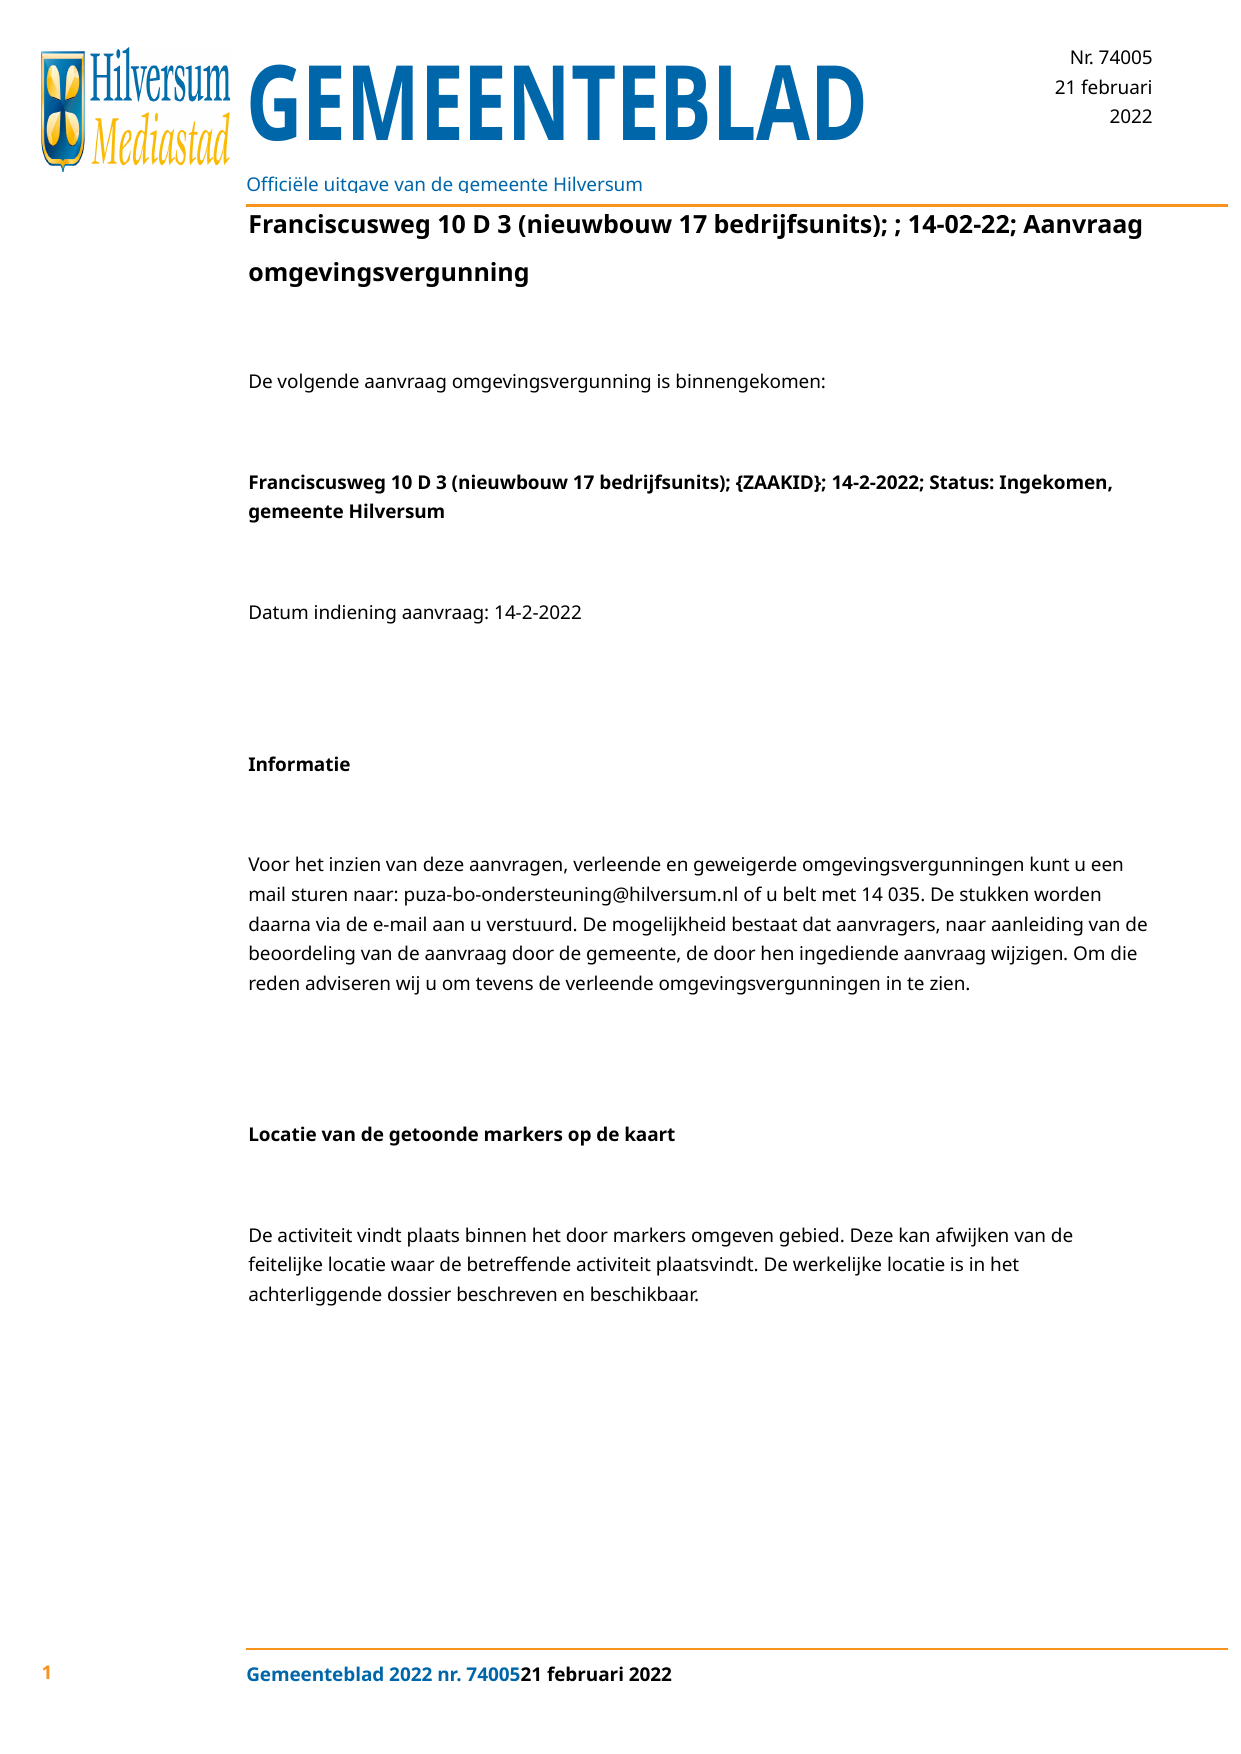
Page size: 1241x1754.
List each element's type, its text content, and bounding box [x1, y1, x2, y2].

text Datum indiening aanvraag: 14-2-2022 [248, 599, 1152, 625]
text Informatie [248, 751, 1152, 777]
text De volgende aanvraag omgevingsvergunning is binnengekomen: [248, 368, 1152, 394]
text Voor het inzien van deze aanvragen, verleende en geweigerde omgevingsvergunningen kunt u een mail sturen naar: puza-bo-ondersteuning@hilversum.nl of u belt met 14 035. De stukken worden daarna via de e-mail aan u verstuurd. De mogelijkheid bestaat dat aanvragers, naar aanleiding van de beoordeling van de aanvraag door de gemeente, de door hen ingediende aanvraag wijzigen. Om die reden adviseren wij u om tevens de verleende omgevingsvergunningen in te zien. [248, 852, 1152, 996]
text Locatie van de getoonde markers op de kaart [248, 1121, 1152, 1147]
text De activiteit vindt plaats binnen het door markers omgeven gebied. Deze kan afwijken van de feitelijke locatie waar de betreffende activiteit plaatsvindt. De werkelijke locatie is in het achterliggende dossier beschreven en beschikbaar. [248, 1222, 1152, 1307]
picture [41, 47, 231, 172]
text Franciscusweg 10 D 3 (nieuwbouw 17 bedrijfsunits); {ZAAKID}; 14-2-2022; Status: Ingekomen, gemeente Hilversum [248, 469, 1152, 524]
text Franciscusweg 10 D 3 (nieuwbouw 17 bedrijfsunits); ; 14-02-22; Aanvraag omgevingsvergunning [248, 207, 1152, 288]
